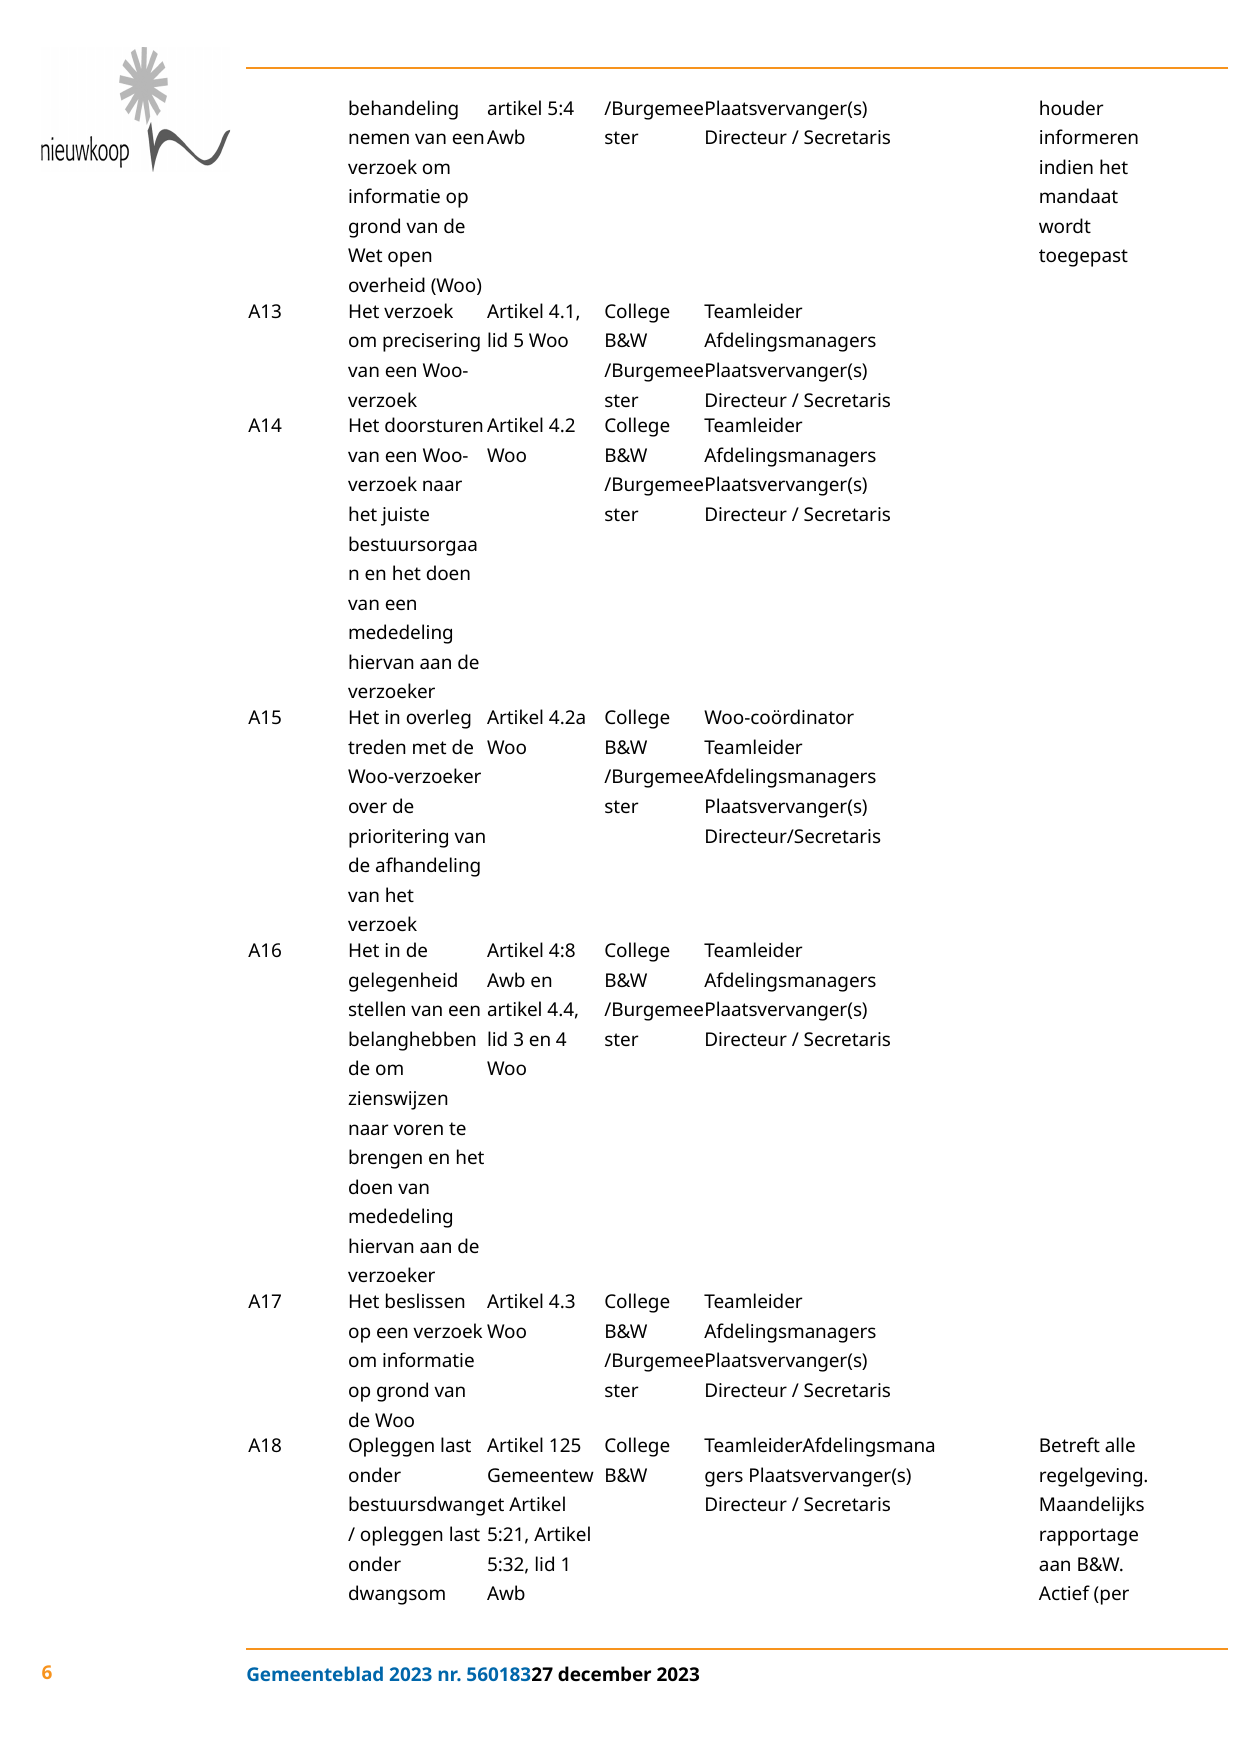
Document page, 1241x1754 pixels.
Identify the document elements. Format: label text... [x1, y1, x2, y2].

table_cell College B&W /Burgemeester [604, 298, 704, 412]
table_cell Woo-coördinator Teamleider Afdelingsmanagers Plaatsvervanger(s) Directeur/Secretaris [704, 705, 939, 937]
table_cell Artikel 125 Gemeentewet Artikel 5:21, Artikel 5:32, lid 1 Awb [487, 1433, 604, 1606]
table_cell TeamleiderAfdelingsmanagers Plaatsvervanger(s) Directeur / Secretaris [704, 1433, 939, 1606]
table_cell College B&W [604, 1433, 704, 1606]
table_cell Teamleider Afdelingsmanagers Plaatsvervanger(s) Directeur / Secretaris [704, 413, 939, 704]
table_cell College B&W /Burgemeester [604, 705, 704, 937]
table_cell Artikel 4.2a Woo [487, 705, 604, 937]
table_cell A14 [248, 413, 348, 704]
table_cell [248, 95, 348, 298]
table_cell [1039, 937, 1152, 1288]
table_cell [1039, 413, 1152, 704]
table_cell College B&W /Burgemeester [604, 1289, 704, 1432]
table_cell Plaatsvervanger(s) Directeur / Secretaris [704, 95, 939, 298]
table_cell Het doorsturen van een Woo-verzoek naar het juiste bestuursorgaan en het doen van een mededeling hiervan aan de verzoeker [348, 413, 487, 704]
table_cell A15 [248, 705, 348, 937]
table_cell /Burgemeester [604, 95, 704, 298]
table_cell Teamleider Afdelingsmanagers Plaatsvervanger(s) Directeur / Secretaris [704, 1289, 939, 1432]
table_cell [939, 705, 1039, 937]
table_cell A13 [248, 298, 348, 412]
table_cell Artikel 4.1, lid 5 Woo [487, 298, 604, 412]
table_cell [1039, 1289, 1152, 1432]
table_cell houder informeren indien het mandaat wordt toegepast [1039, 95, 1152, 298]
table_cell [1039, 705, 1152, 937]
table_cell College B&W /Burgemeester [604, 413, 704, 704]
table_cell artikel 5:4 Awb [487, 95, 604, 298]
table_cell Artikel 4.2 Woo [487, 413, 604, 704]
table_cell [1039, 298, 1152, 412]
table_cell behandeling nemen van een verzoek om informatie op grond van de Wet open overheid (Woo) [348, 95, 487, 298]
table_cell [939, 413, 1039, 704]
table_cell Teamleider Afdelingsmanagers Plaatsvervanger(s) Directeur / Secretaris [704, 937, 939, 1288]
table_cell A16 [248, 937, 348, 1288]
table_cell Het beslissen op een verzoek om informatie op grond van de Woo [348, 1289, 487, 1432]
table_cell [939, 95, 1039, 298]
table_cell Artikel 4.3 Woo [487, 1289, 604, 1432]
table_cell [939, 1433, 1039, 1606]
table_cell Het in de gelegenheid stellen van een belanghebbende om zienswijzen naar voren te brengen en het doen van mededeling hiervan aan de verzoeker [348, 937, 487, 1288]
table_cell Betreft alle regelgeving. Maandelijks rapportage aan B&W. Actief (per [1039, 1433, 1152, 1606]
table_cell A18 [248, 1433, 348, 1606]
table_cell [939, 1289, 1039, 1432]
table_cell A17 [248, 1289, 348, 1432]
table_cell Opleggen last onder bestuursdwang / opleggen last onder dwangsom [348, 1433, 487, 1606]
table_cell Het verzoek om precisering van een Woo-verzoek [348, 298, 487, 412]
table_cell Teamleider Afdelingsmanagers Plaatsvervanger(s) Directeur / Secretaris [704, 298, 939, 412]
table_cell [939, 937, 1039, 1288]
table_cell Artikel 4:8 Awb en artikel 4.4, lid 3 en 4 Woo [487, 937, 604, 1288]
picture [41, 47, 231, 172]
table_cell Het in overleg treden met de Woo-verzoeker over de prioritering van de afhandeling van het verzoek [348, 705, 487, 937]
table_cell College B&W /Burgemeester [604, 937, 704, 1288]
table_cell [939, 298, 1039, 412]
